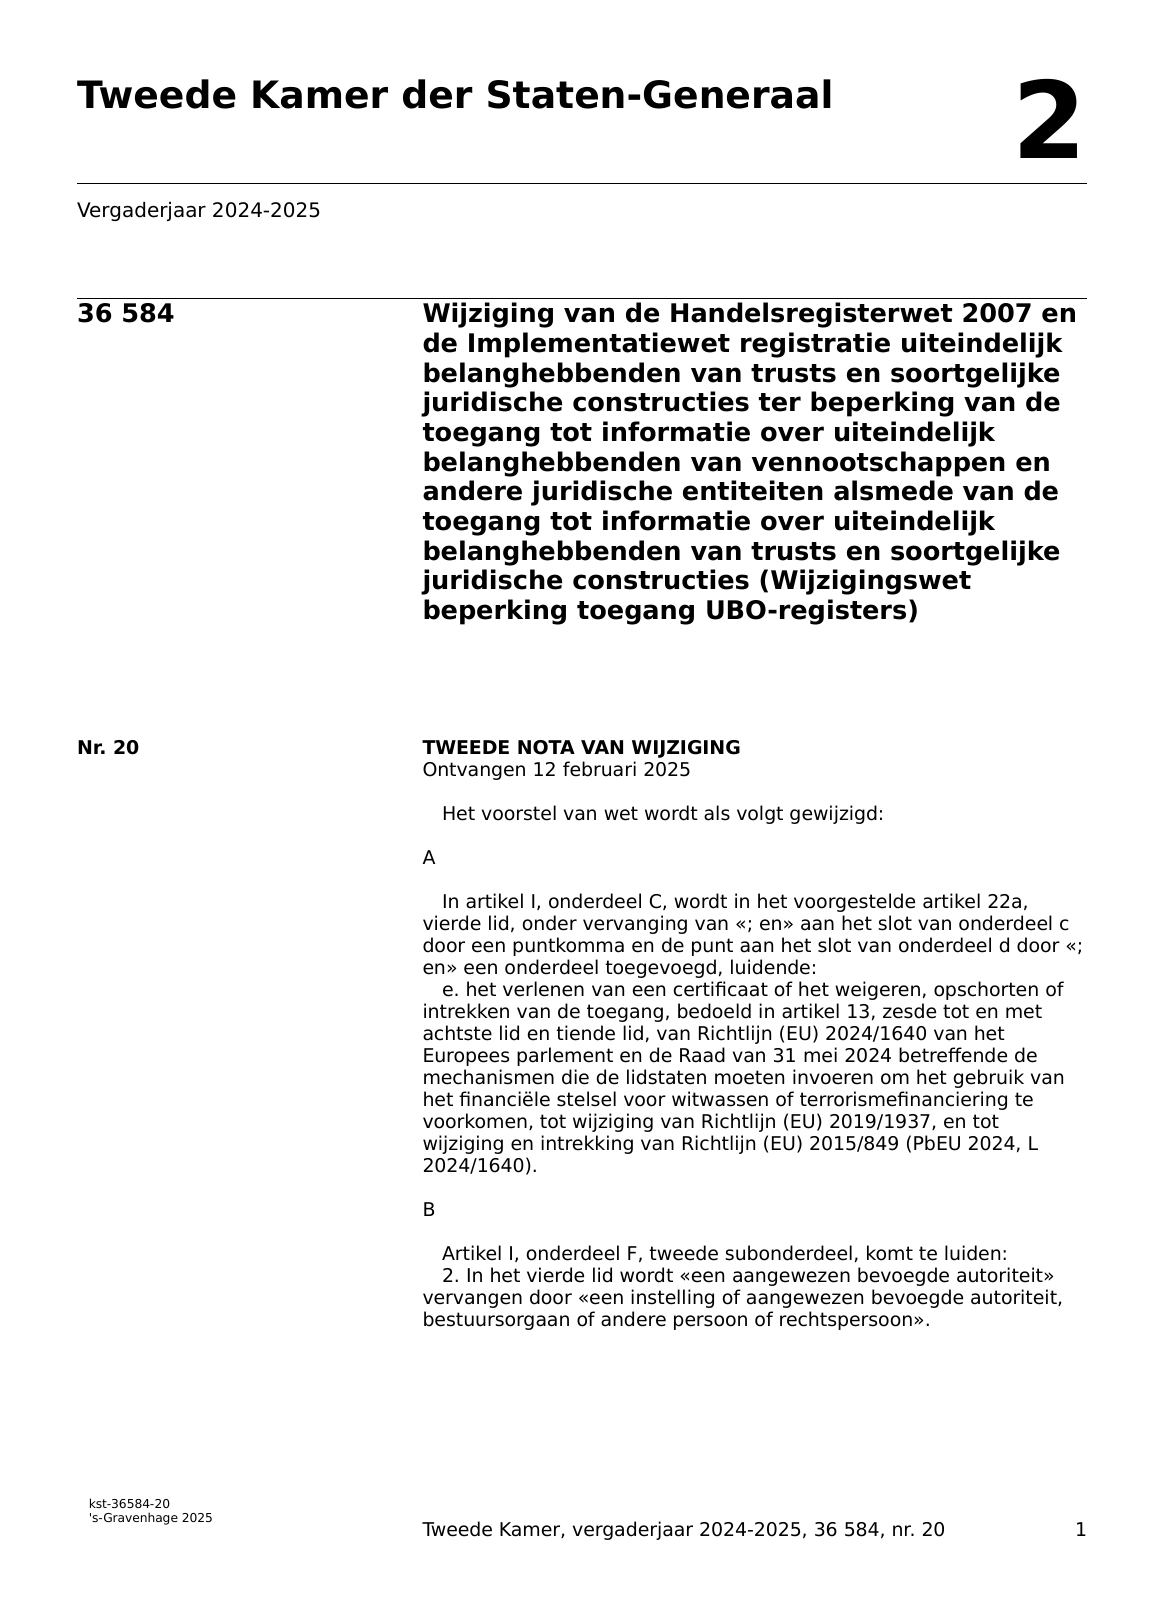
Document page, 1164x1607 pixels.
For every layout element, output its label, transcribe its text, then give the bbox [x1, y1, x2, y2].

subtitle Nr. 20 TWEEDE NOTA VAN WIJZIGING [77, 737, 1087, 758]
text e. het verlenen van een certificaat of het weigeren, opschorten of intrekken van de toegang, bedoeld in artikel 13, zesde tot en met achtste lid en tiende lid, van Richtlijn (EU) 2024/1640 van het Europees parlement en de Raad van 31 mei 2024 betreffende de mechanismen die de lidstaten moeten invoeren om het gebruik van het financiële stelsel voor witwassen of terrorismefinanciering te voorkomen, tot wijziging van Richtlijn (EU) 2019/1937, en tot wijziging en intrekking van Richtlijn (EU) 2015/849 (PbEU 2024, L 2024/1640). [422, 979, 1087, 1177]
subtitle A [422, 847, 1087, 869]
text 2. In het vierde lid wordt «een aangewezen bevoegde autoriteit» vervangen door «een instelling of aangewezen bevoegde autoriteit, bestuursorgaan of andere persoon of rechtspersoon». [422, 1265, 1087, 1331]
text 's-Gravenhage 2025 [88, 1511, 323, 1525]
table_header Tweede Kamer der Staten-Generaal [77, 59, 886, 183]
text Artikel I, onderdeel F, tweede subonderdeel, komt te luiden: [422, 1243, 1087, 1265]
table_cell Vergaderjaar 2024-2025 [77, 184, 1087, 298]
text In artikel I, onderdeel C, wordt in het voorgestelde artikel 22a, vierde lid, onder vervanging van «; en» aan het slot van onderdeel c door een puntkomma en de punt aan het slot van onderdeel d door «; en» een onderdeel toegevoegd, luidende: [422, 891, 1087, 979]
text Het voorstel van wet wordt als volgt gewijzigd: [422, 803, 1087, 825]
text kst-36584-20 [88, 1497, 323, 1511]
table_header 2 [886, 59, 1087, 183]
text Ontvangen 12 februari 2025 [422, 758, 1087, 781]
subtitle B [422, 1199, 1087, 1221]
subtitle 36 584 Wijziging van de Handelsregisterwet 2007 en de Implementatiewet registratie uiteindelijk belanghebbenden van trusts en soortgelijke juridische constructies ter beperking van de toegang tot informatie over uiteindelijk belanghebbenden van vennootschappen en andere juridische entiteiten alsmede van de toegang tot informatie over uiteindelijk belanghebbenden van trusts en soortgelijke juridische constructies (Wijzigingswet beperking toegang UBO-registers) [77, 299, 1087, 626]
